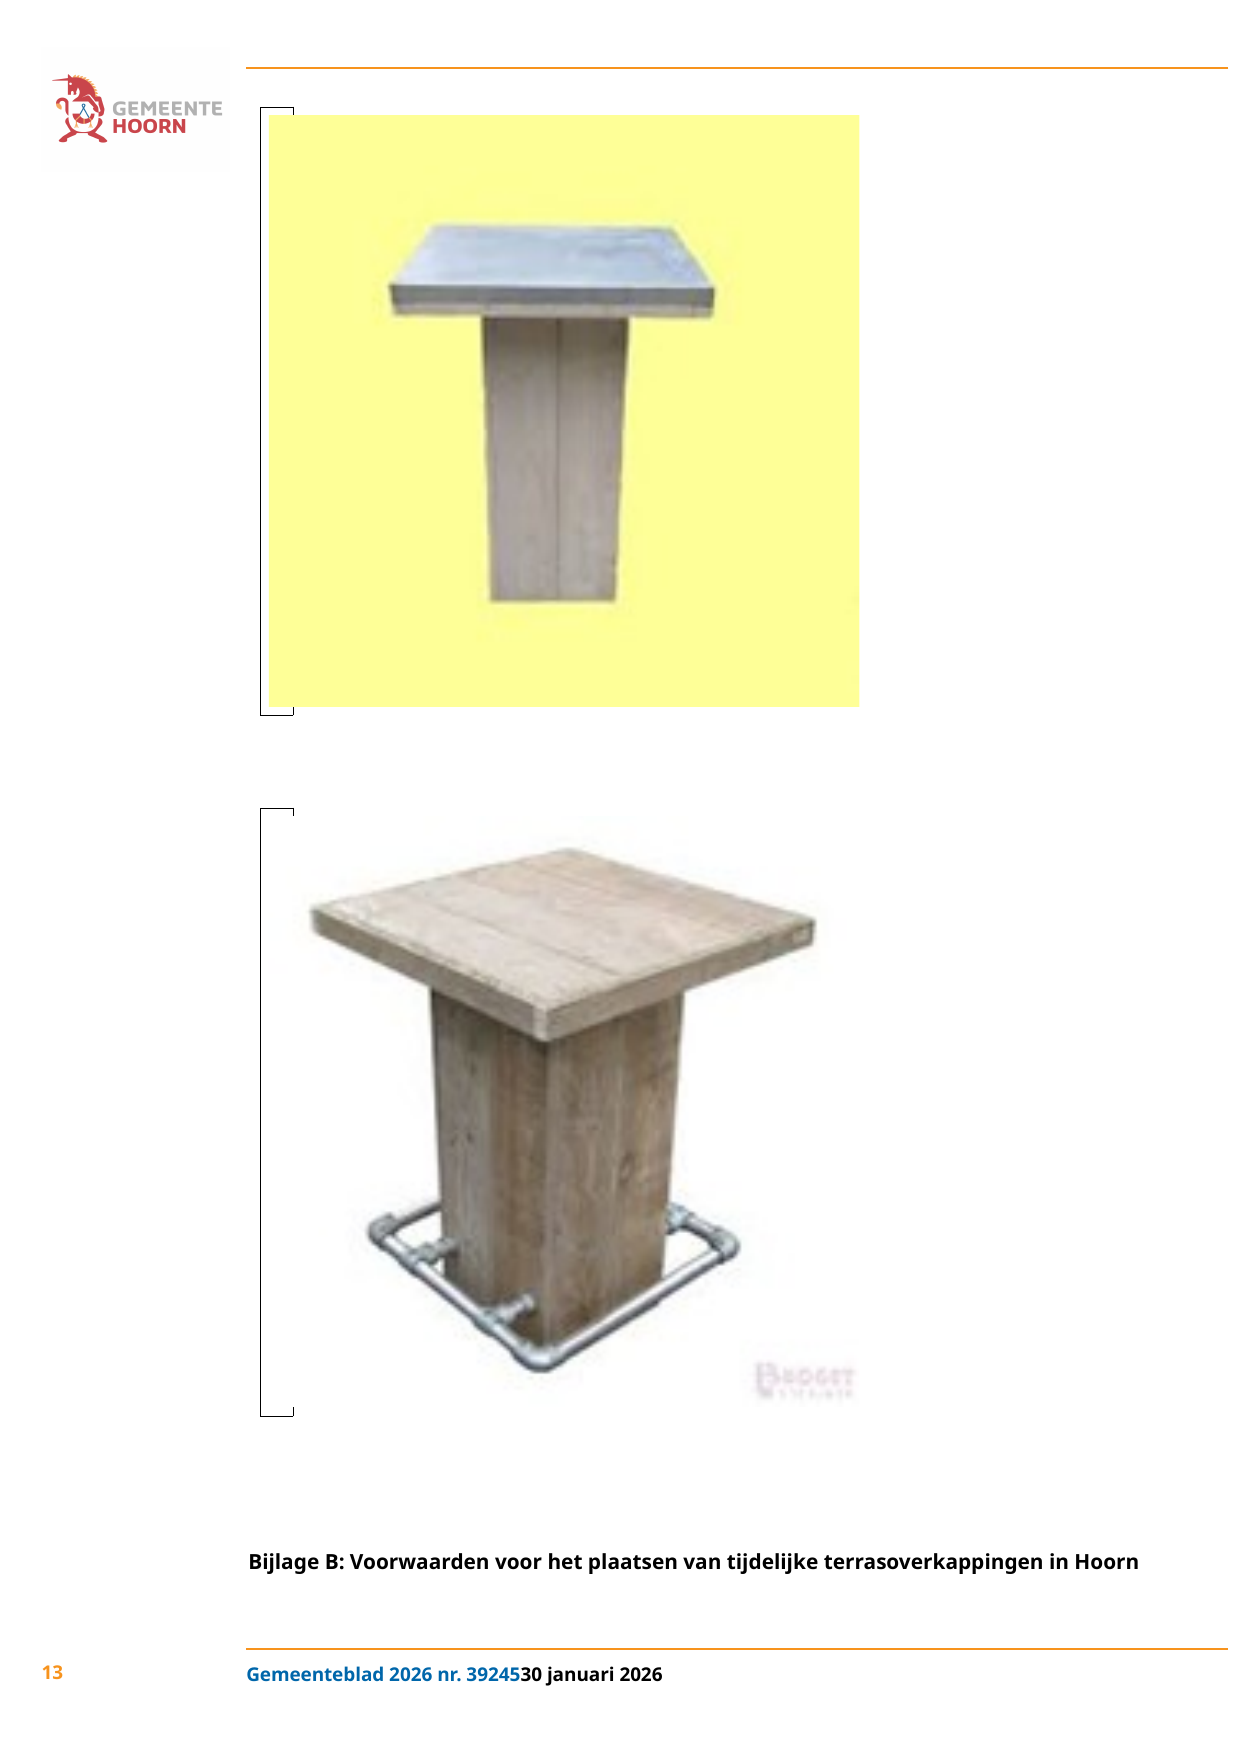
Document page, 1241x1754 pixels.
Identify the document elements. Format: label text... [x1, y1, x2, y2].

picture [268, 816, 860, 1407]
picture [41, 47, 231, 172]
text Bijlage B: Voorwaarden voor het plaatsen van tijdelijke terrasoverkappingen in Hoorn [248, 1547, 1152, 1575]
picture [268, 115, 860, 707]
